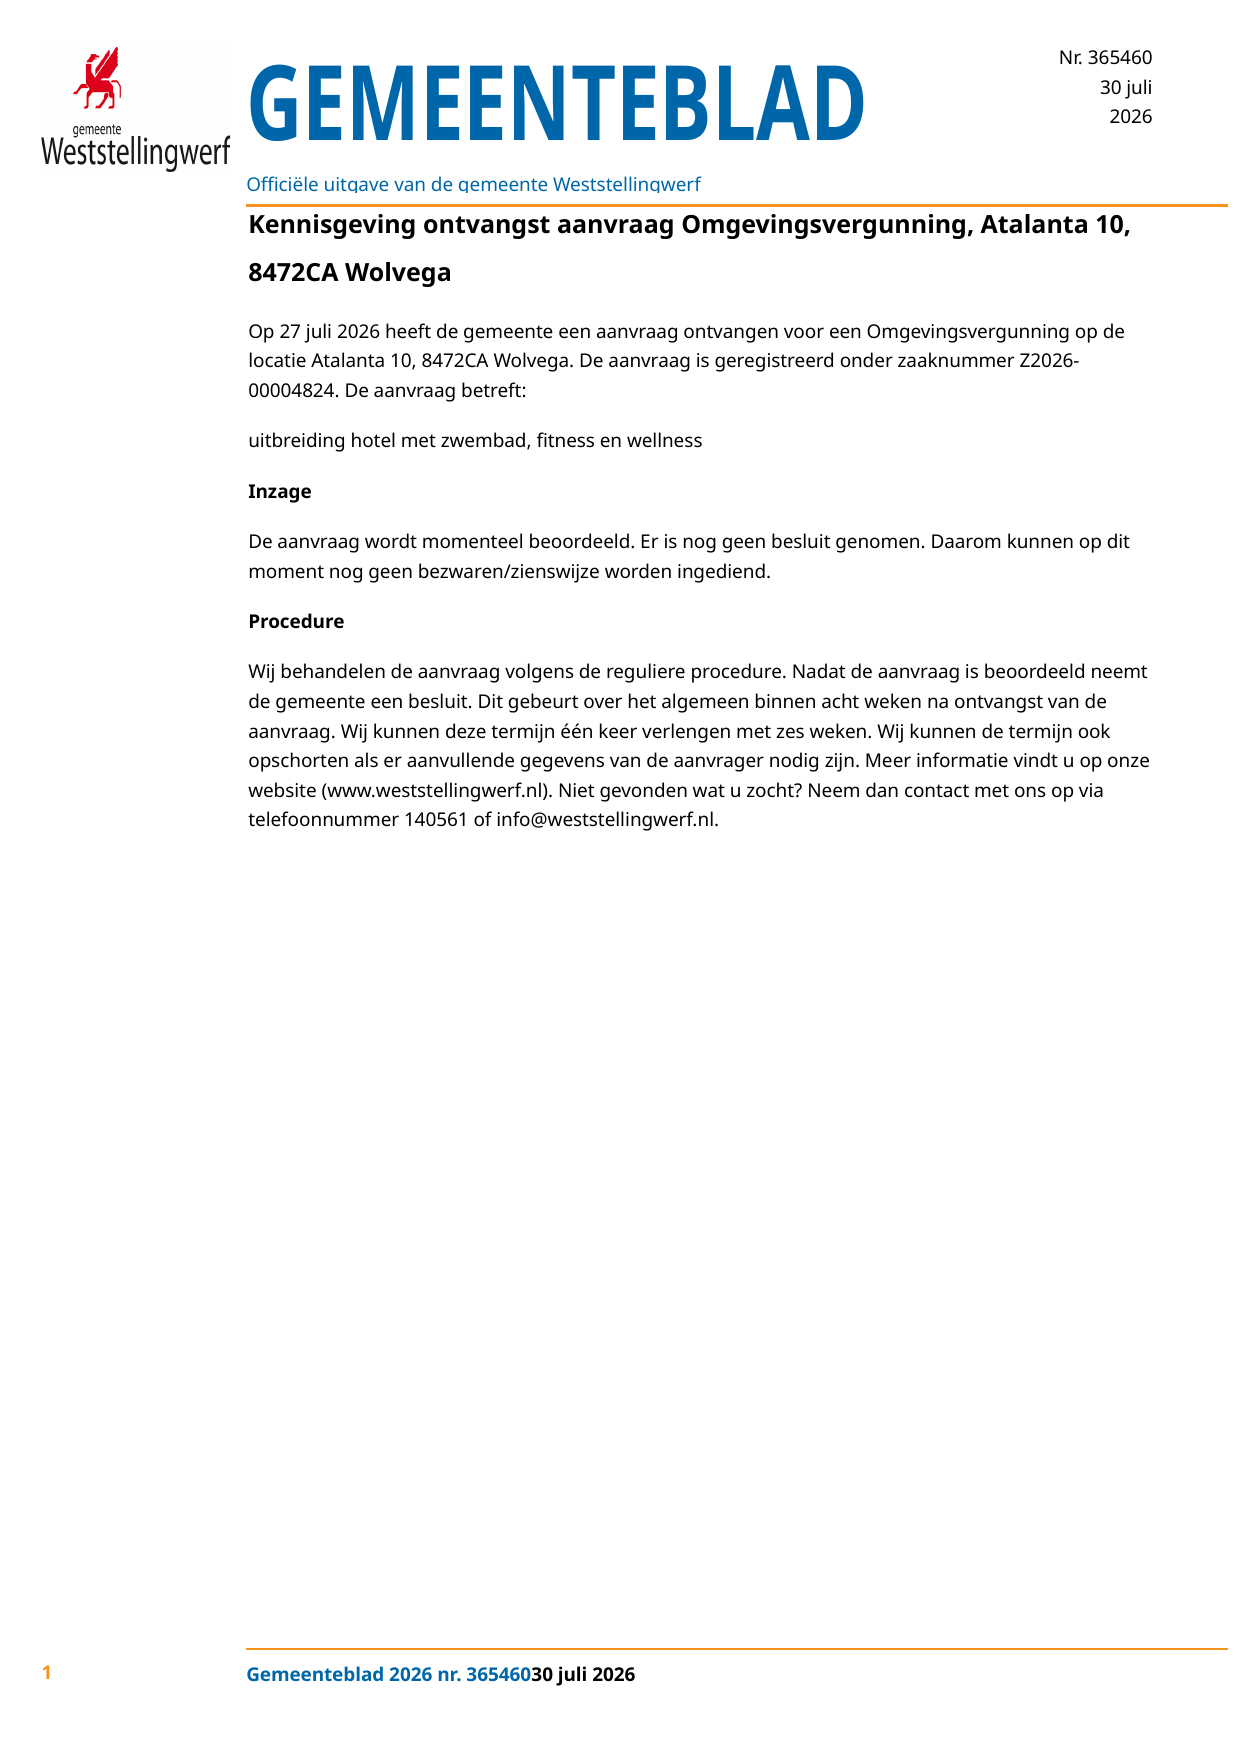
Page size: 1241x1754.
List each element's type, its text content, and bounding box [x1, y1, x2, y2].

picture [41, 47, 231, 172]
text Procedure [248, 608, 1152, 634]
text uitbreiding hotel met zwembad, fitness en wellness [248, 427, 1152, 453]
text De aanvraag wordt momenteel beoordeeld. Er is nog geen besluit genomen. Daarom kunnen op dit moment nog geen bezwaren/zienswijze worden ingediend. [248, 528, 1152, 584]
text Wij behandelen de aanvraag volgens de reguliere procedure. Nadat de aanvraag is beoordeeld neemt de gemeente een besluit. Dit gebeurt over het algemeen binnen acht weken na ontvangst van de aanvraag. Wij kunnen deze termijn één keer verlengen met zes weken. Wij kunnen de termijn ook opschorten als er aanvullende gegevens van de aanvrager nodig zijn. Meer informatie vindt u op onze website (www.weststellingwerf.nl). Niet gevonden wat u zocht? Neem dan contact met ons op via telefoonnummer 140561 of info@weststellingwerf.nl. [248, 659, 1152, 832]
text Op 27 juli 2026 heeft de gemeente een aanvraag ontvangen voor een Omgevingsvergunning op de locatie Atalanta 10, 8472CA Wolvega. De aanvraag is geregistreerd onder zaaknummer Z2026-00004824. De aanvraag betreft: [248, 318, 1152, 403]
text Inzage [248, 478, 1152, 504]
text Kennisgeving ontvangst aanvraag Omgevingsvergunning, Atalanta 10, 8472CA Wolvega [248, 207, 1152, 288]
